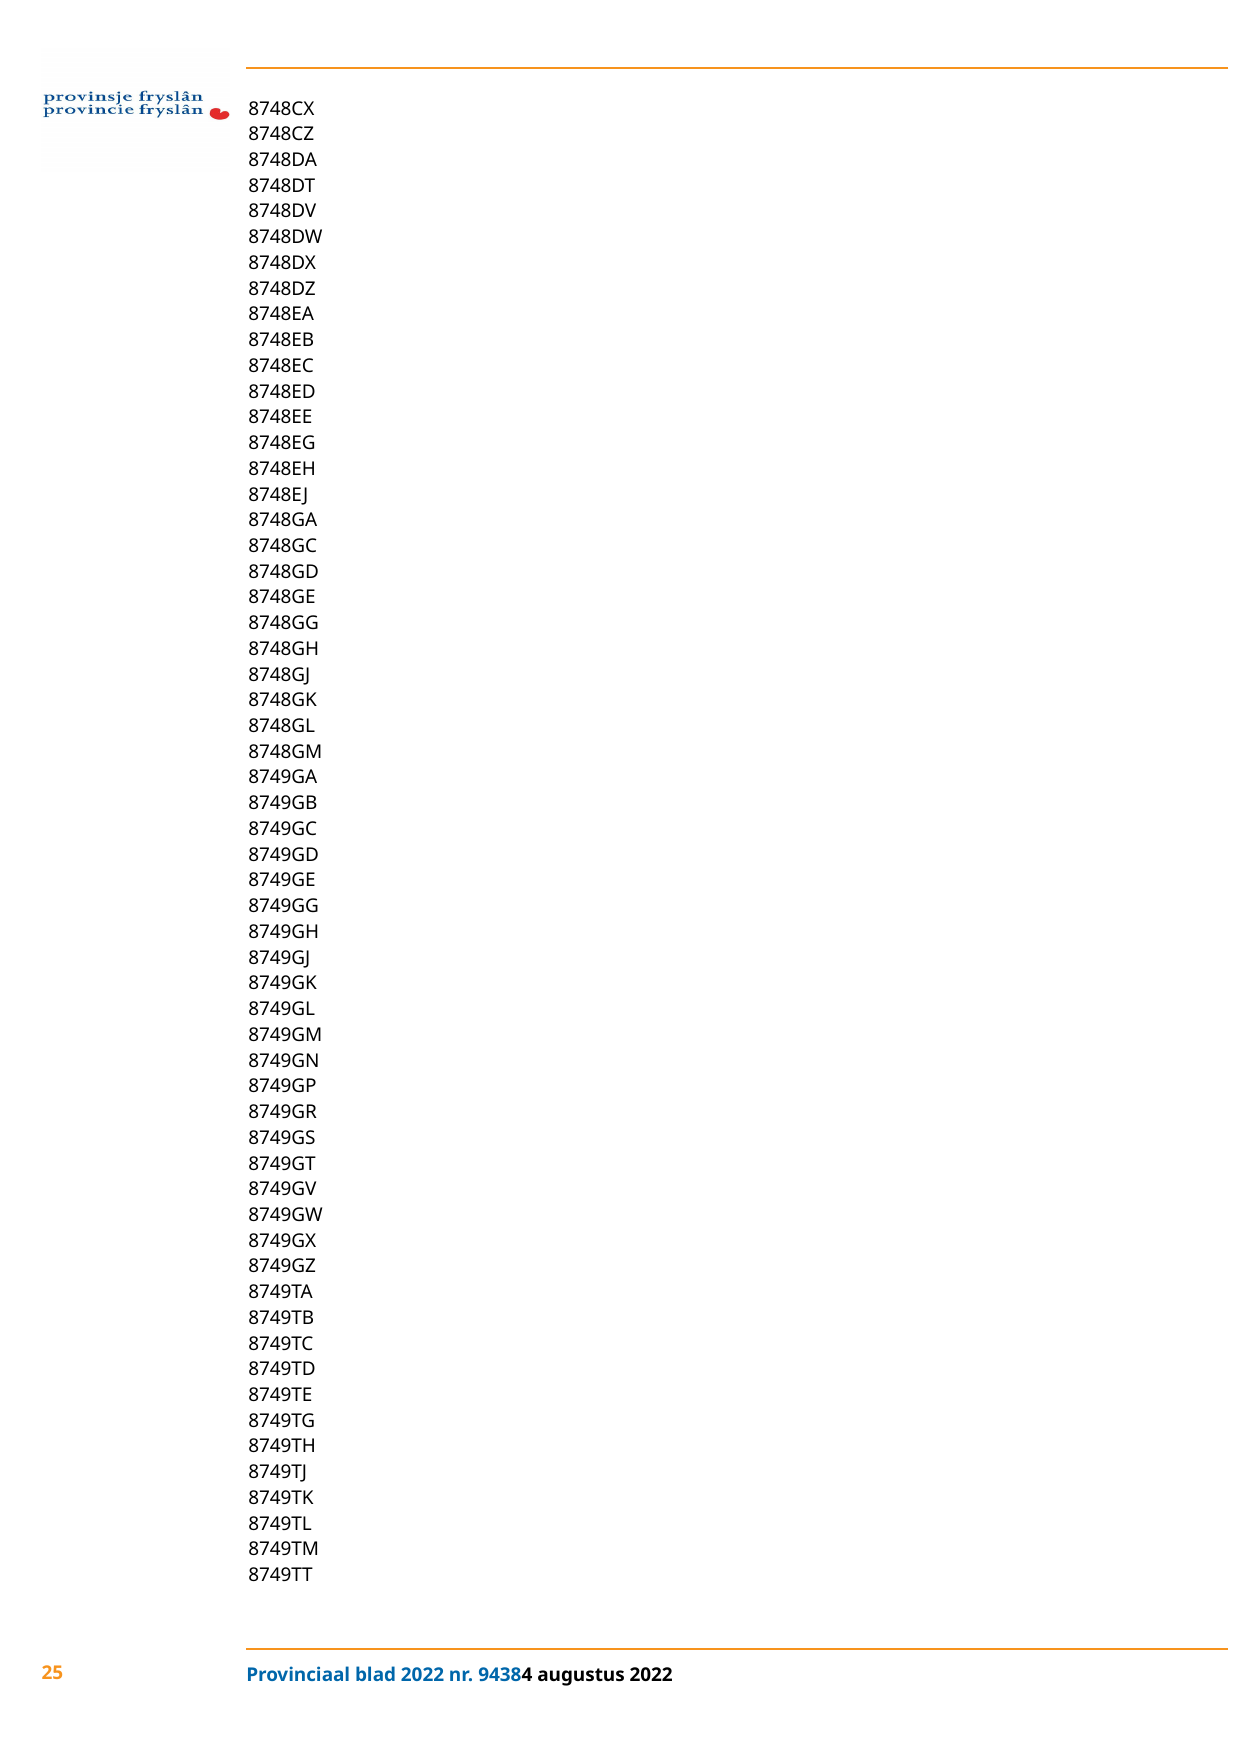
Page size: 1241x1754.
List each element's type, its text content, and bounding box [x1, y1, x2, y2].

table_cell 8749TE [248, 1381, 1152, 1407]
table_cell 8749GT [248, 1150, 1152, 1175]
table_cell 8748GK [248, 687, 1152, 712]
table_cell 8749TK [248, 1484, 1152, 1510]
table_cell 8748GE [248, 584, 1152, 609]
table_cell 8749GA [248, 764, 1152, 789]
table_cell 8748CZ [248, 121, 1152, 146]
table_cell 8748GL [248, 712, 1152, 738]
table_cell 8748DT [248, 172, 1152, 198]
picture [41, 47, 231, 172]
table_cell 8748DV [248, 198, 1152, 223]
table_cell 8748EJ [248, 481, 1152, 506]
table_cell 8749GL [248, 995, 1152, 1021]
table_cell 8749TL [248, 1510, 1152, 1536]
table_cell 8748EH [248, 455, 1152, 481]
table_cell 8749GB [248, 790, 1152, 815]
table_cell 8748GM [248, 738, 1152, 764]
table_cell 8749TJ [248, 1459, 1152, 1484]
table_cell 8749TC [248, 1330, 1152, 1356]
table_cell 8748GA [248, 506, 1152, 532]
table_cell 8749TB [248, 1304, 1152, 1330]
table_cell 8749GZ [248, 1253, 1152, 1278]
table_cell 8749GK [248, 970, 1152, 995]
table_cell 8749GE [248, 867, 1152, 892]
table_cell 8749TG [248, 1407, 1152, 1433]
table_cell 8748GC [248, 532, 1152, 558]
table_cell 8749GV [248, 1175, 1152, 1201]
table_cell 8748DZ [248, 275, 1152, 301]
table_cell 8748EE [248, 404, 1152, 429]
table_cell 8749GD [248, 841, 1152, 867]
table_cell 8748GH [248, 635, 1152, 661]
table_cell 8748GG [248, 609, 1152, 635]
table_cell 8749GS [248, 1124, 1152, 1150]
table_cell 8749GH [248, 918, 1152, 944]
table_cell 8748DA [248, 146, 1152, 172]
table_cell 8749GP [248, 1073, 1152, 1098]
table_cell 8749TM [248, 1536, 1152, 1561]
table_cell 8749GJ [248, 944, 1152, 969]
table_cell 8749TT [248, 1561, 1152, 1587]
table_cell 8748ED [248, 378, 1152, 403]
table_cell 8749GM [248, 1021, 1152, 1047]
table_cell 8748EG [248, 429, 1152, 455]
table_cell 8748EA [248, 301, 1152, 326]
table_cell 8748EB [248, 326, 1152, 352]
table_cell 8749GW [248, 1201, 1152, 1227]
table_cell 8749TD [248, 1356, 1152, 1381]
table_cell 8748CX [248, 95, 1152, 121]
table_cell 8748EC [248, 352, 1152, 378]
table_cell 8749GN [248, 1047, 1152, 1072]
table_cell 8749TH [248, 1433, 1152, 1458]
table_cell 8748DW [248, 224, 1152, 249]
table_cell 8749GG [248, 893, 1152, 918]
table_cell 8748GD [248, 558, 1152, 584]
table_cell 8749GC [248, 815, 1152, 841]
table_cell 8748DX [248, 249, 1152, 275]
table_cell 8749GX [248, 1227, 1152, 1253]
table_cell 8749TA [248, 1278, 1152, 1304]
table_cell 8749GR [248, 1098, 1152, 1124]
table_cell 8748GJ [248, 661, 1152, 687]
